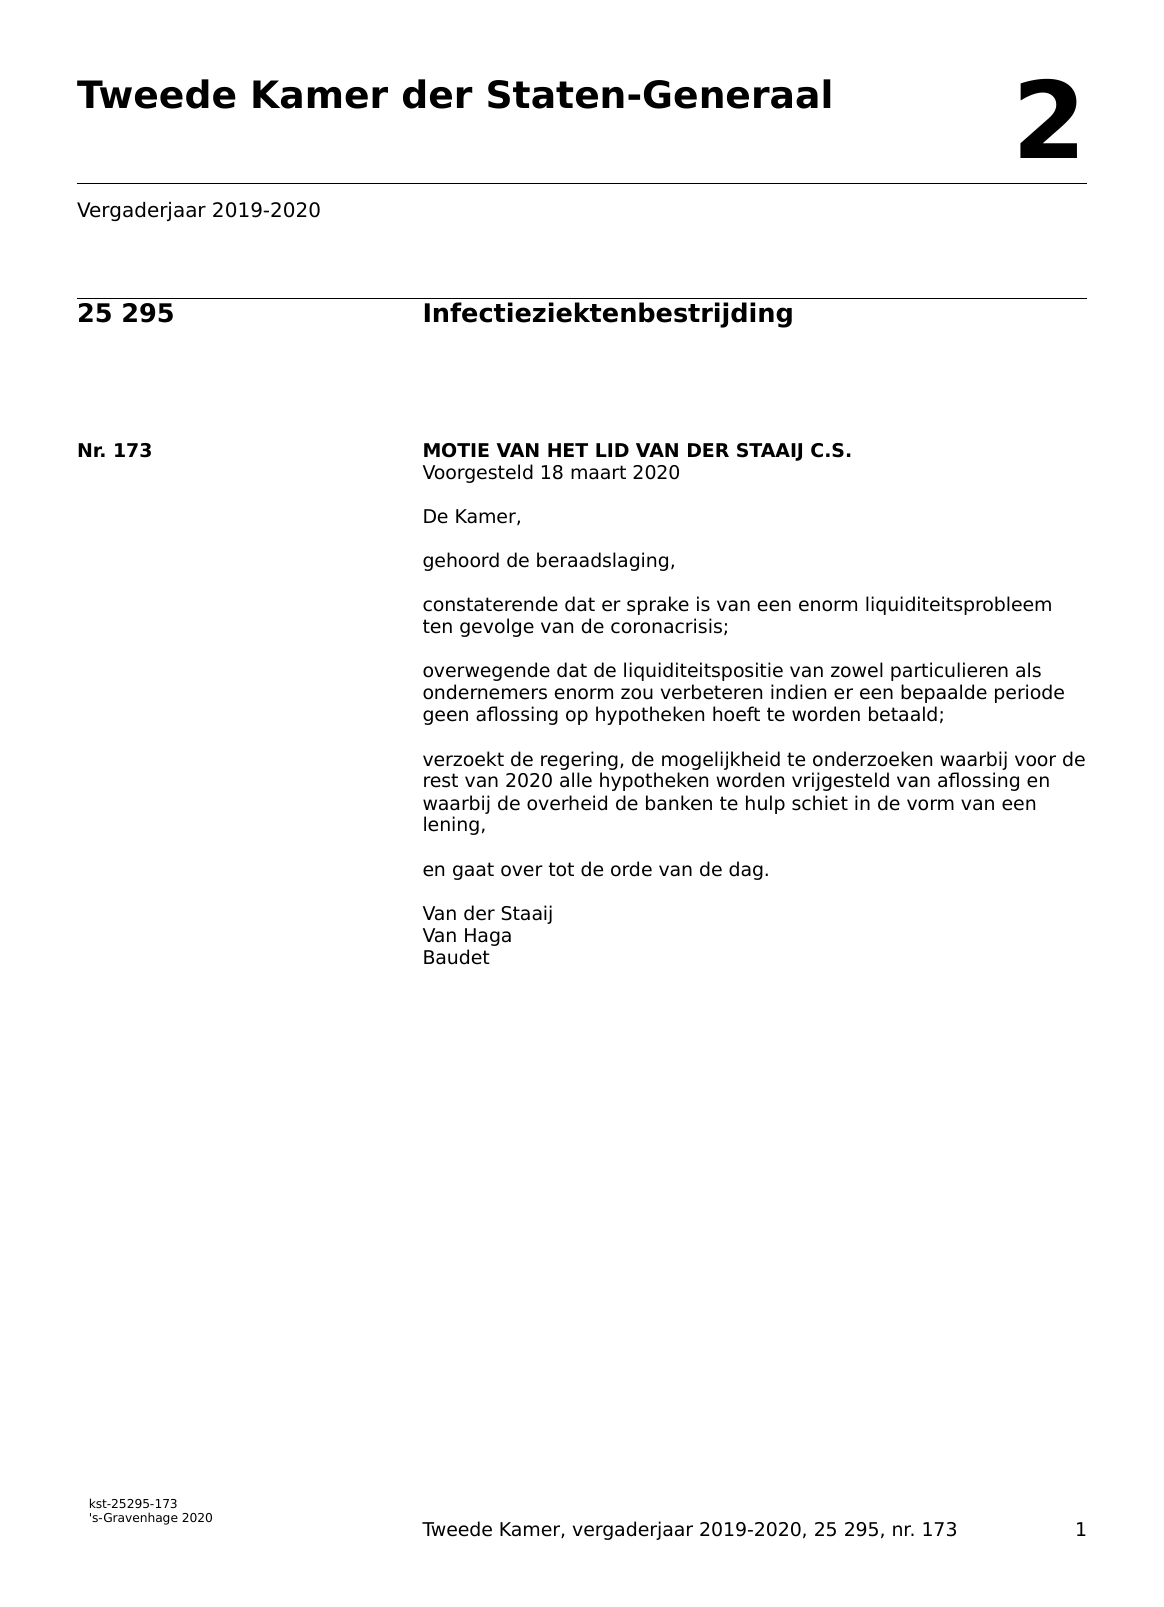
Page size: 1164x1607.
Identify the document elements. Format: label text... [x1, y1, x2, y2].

text 's-Gravenhage 2020 [88, 1511, 323, 1525]
table_cell Vergaderjaar 2019-2020 [77, 184, 1087, 298]
text Baudet [422, 947, 1087, 969]
text gehoord de beraadslaging, [422, 550, 1087, 572]
table_header Tweede Kamer der Staten-Generaal [77, 59, 886, 183]
text constaterende dat er sprake is van een enorm liquiditeitsprobleem ten gevolge van de coronacrisis; [422, 594, 1087, 638]
text en gaat over tot de orde van de dag. [422, 858, 1087, 881]
text verzoekt de regering, de mogelijkheid te onderzoeken waarbij voor de rest van 2020 alle hypotheken worden vrijgesteld van aflossing en waarbij de overheid de banken te hulp schiet in de vorm van een lening, [422, 748, 1087, 836]
table_header 2 [886, 59, 1087, 183]
text Voorgesteld 18 maart 2020 [422, 462, 1087, 484]
subtitle Nr. 173 MOTIE VAN HET LID VAN DER STAAIJ C.S. [77, 440, 1087, 462]
text Van Haga [422, 925, 1087, 947]
subtitle 25 295 Infectieziektenbestrijding [77, 299, 1087, 329]
text Van der Staaij [422, 903, 1087, 925]
text overwegende dat de liquiditeitspositie van zowel particulieren als ondernemers enorm zou verbeteren indien er een bepaalde periode geen aflossing op hypotheken hoeft te worden betaald; [422, 660, 1087, 726]
text De Kamer, [422, 506, 1087, 528]
text kst-25295-173 [88, 1497, 323, 1511]
